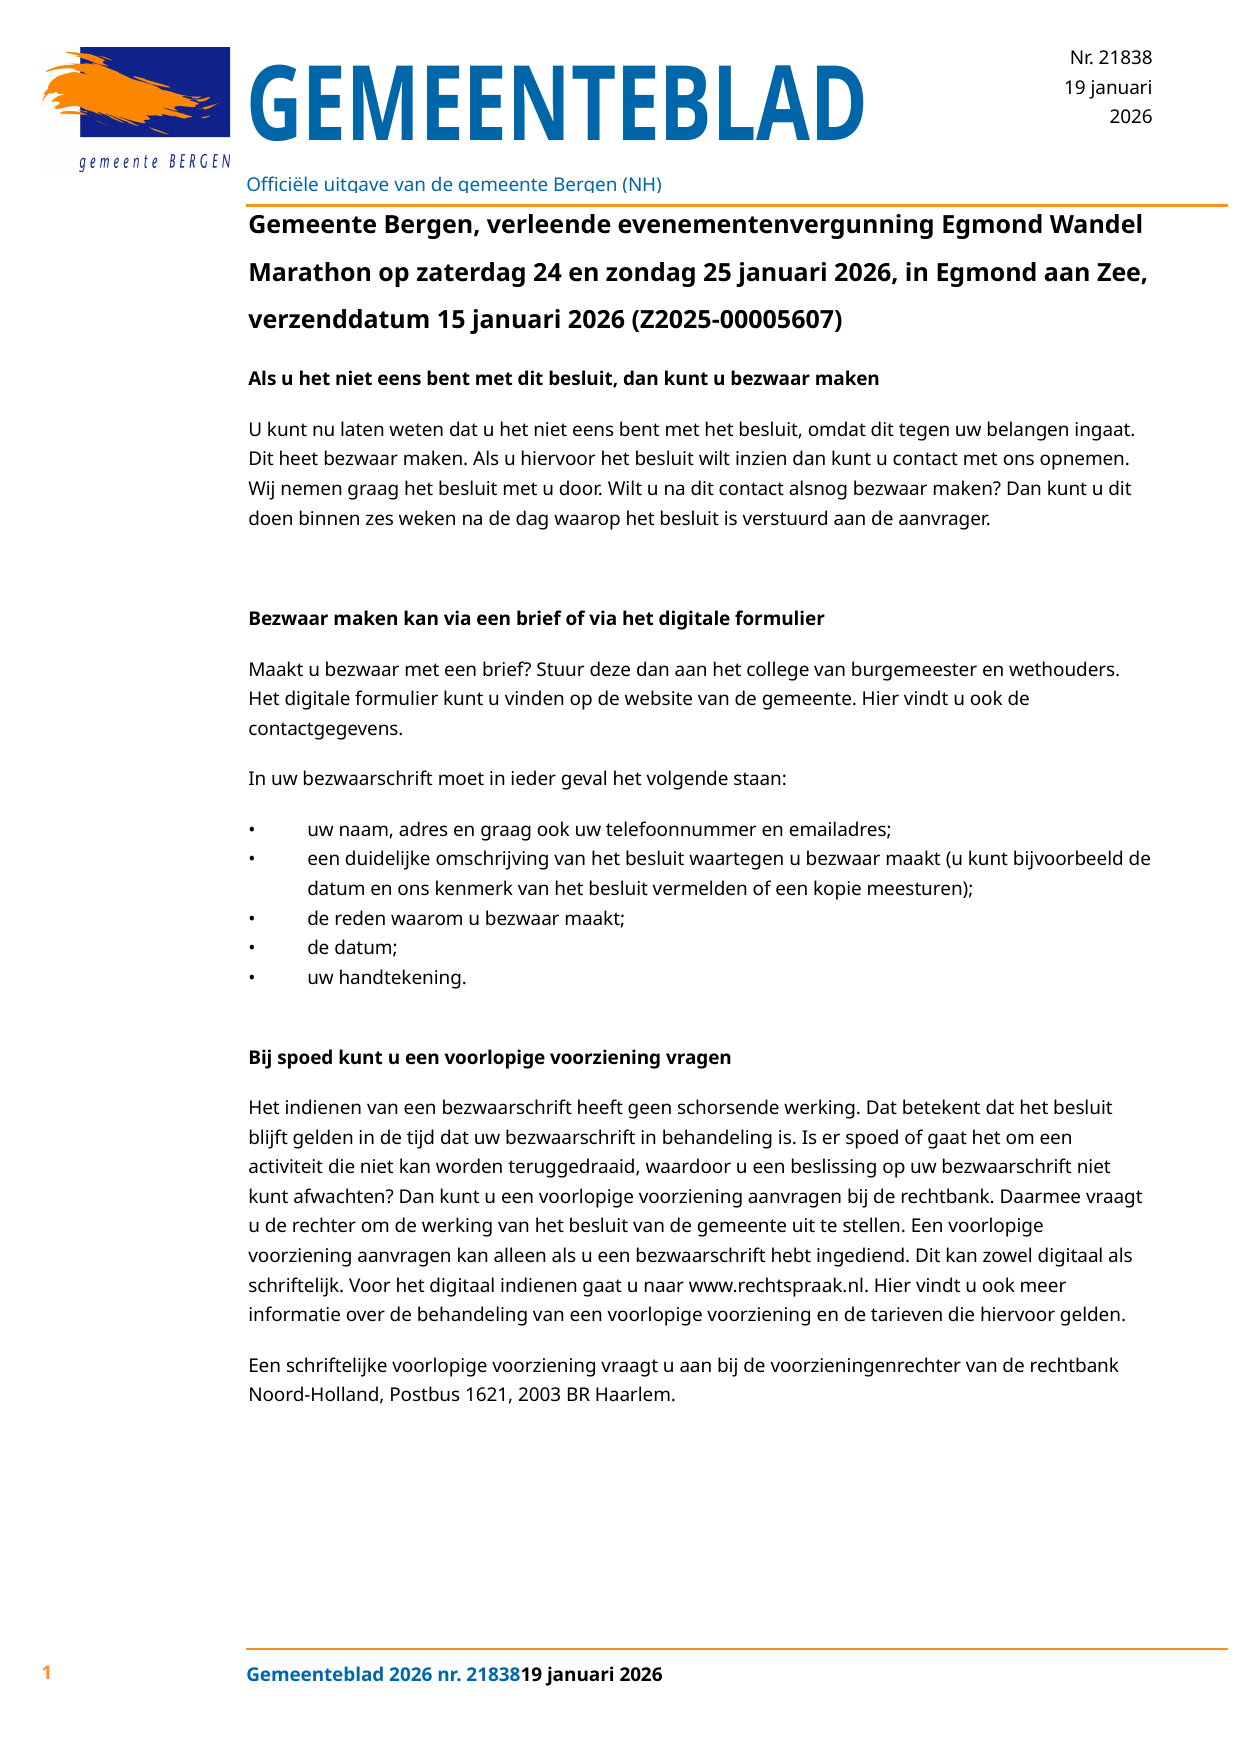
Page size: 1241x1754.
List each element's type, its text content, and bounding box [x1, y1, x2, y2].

list een duidelijke omschrijving van het besluit waartegen u bezwaar maakt (u kunt bijvoorbeeld de datum en ons kenmerk van het besluit vermelden of een kopie meesturen); [248, 846, 1152, 901]
text Gemeente Bergen, verleende evenementenvergunning Egmond Wandel Marathon op zaterdag 24 en zondag 25 januari 2026, in Egmond aan Zee, verzenddatum 15 januari 2026 (Z2025-00005607) [248, 207, 1152, 336]
list uw naam, adres en graag ook uw telefoonnummer en emailadres; [248, 816, 1152, 842]
list de datum; [248, 934, 1152, 960]
text Als u het niet eens bent met dit besluit, dan kunt u bezwaar maken [248, 366, 1152, 391]
list uw handtekening. [248, 964, 1152, 989]
list de reden waarom u bezwaar maakt; [248, 905, 1152, 930]
text Het indienen van een bezwaarschrift heeft geen schorsende werking. Dat betekent dat het besluit blijft gelden in de tijd dat uw bezwaarschrift in behandeling is. Is er spoed of gaat het om een activiteit die niet kan worden teruggedraaid, waardoor u een beslissing op uw bezwaarschrift niet kunt afwachten? Dan kunt u een voorlopige voorziening aanvragen bij de rechtbank. Daarmee vraagt u de rechter om de werking van het besluit van de gemeente uit te stellen. Een voorlopige voorziening aanvragen kan alleen als u een bezwaarschrift hebt ingediend. Dit kan zowel digitaal als schriftelijk. Voor het digitaal indienen gaat u naar www.rechtspraak.nl. Hier vindt u ook meer informatie over de behandeling van een voorlopige voorziening en de tarieven die hiervoor gelden. [248, 1094, 1152, 1327]
picture [41, 47, 231, 172]
text Maakt u bezwaar met een brief? Stuur deze dan aan het college van burgemeester en wethouders. Het digitale formulier kunt u vinden op de website van de gemeente. Hier vindt u ook de contactgegevens. [248, 656, 1152, 741]
text Bezwaar maken kan via een brief of via het digitale formulier [248, 606, 1152, 631]
text U kunt nu laten weten dat u het niet eens bent met het besluit, omdat dit tegen uw belangen ingaat. Dit heet bezwaar maken. Als u hiervoor het besluit wilt inzien dan kunt u contact met ons opnemen. Wij nemen graag het besluit met u door. Wilt u na dit contact alsnog bezwaar maken? Dan kunt u dit doen binnen zes weken na de dag waarop het besluit is verstuurd aan de aanvrager. [248, 416, 1152, 530]
text Bij spoed kunt u een voorlopige voorziening vragen [248, 1044, 1152, 1069]
text Een schriftelijke voorlopige voorziening vraagt u aan bij de voorzieningenrechter van de rechtbank Noord-Holland, Postbus 1621, 2003 BR Haarlem. [248, 1352, 1152, 1407]
text In uw bezwaarschrift moet in ieder geval het volgende staan: [248, 766, 1152, 791]
